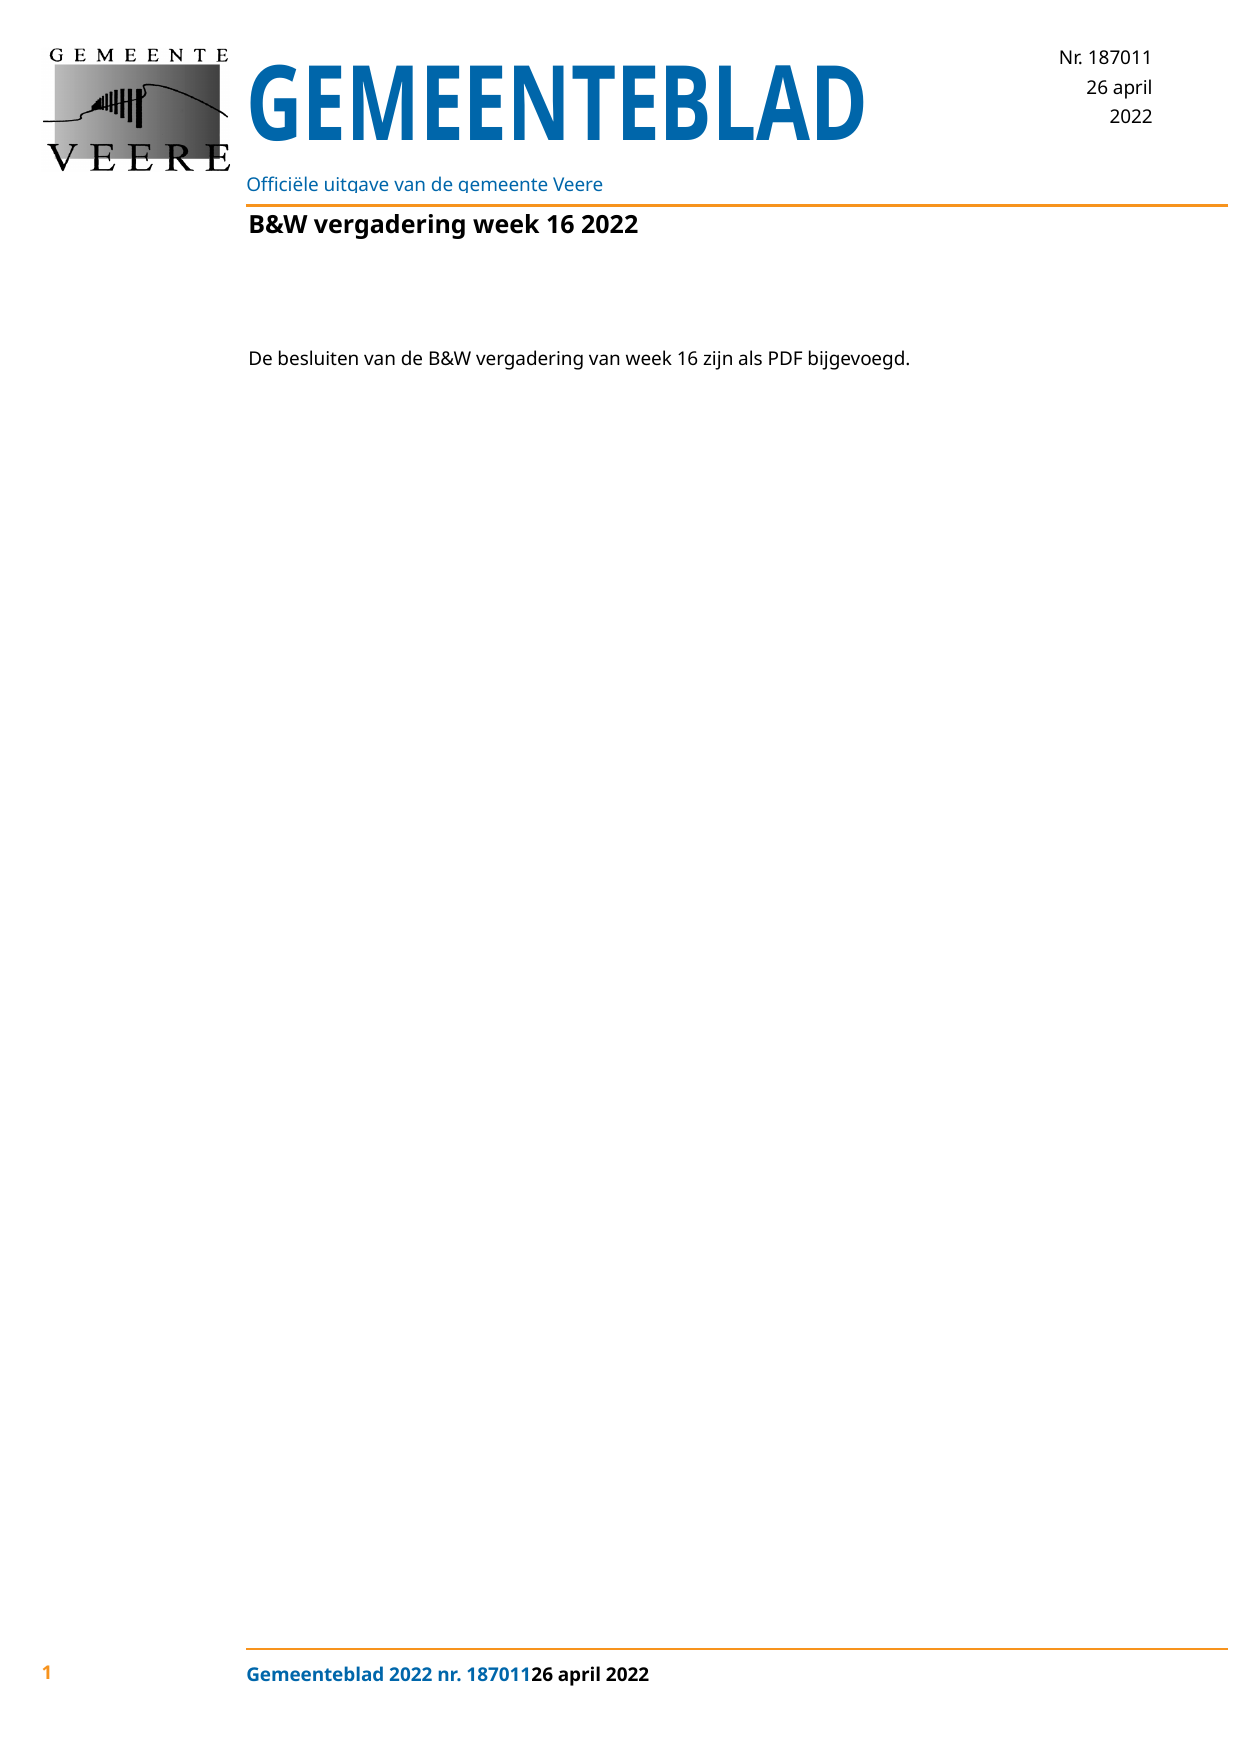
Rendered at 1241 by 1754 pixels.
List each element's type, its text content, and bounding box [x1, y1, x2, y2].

text De besluiten van de B&W vergadering van week 16 zijn als PDF bijgevoegd. [248, 345, 1152, 371]
picture [41, 47, 231, 172]
text B&W vergadering week 16 2022 [248, 207, 1152, 241]
